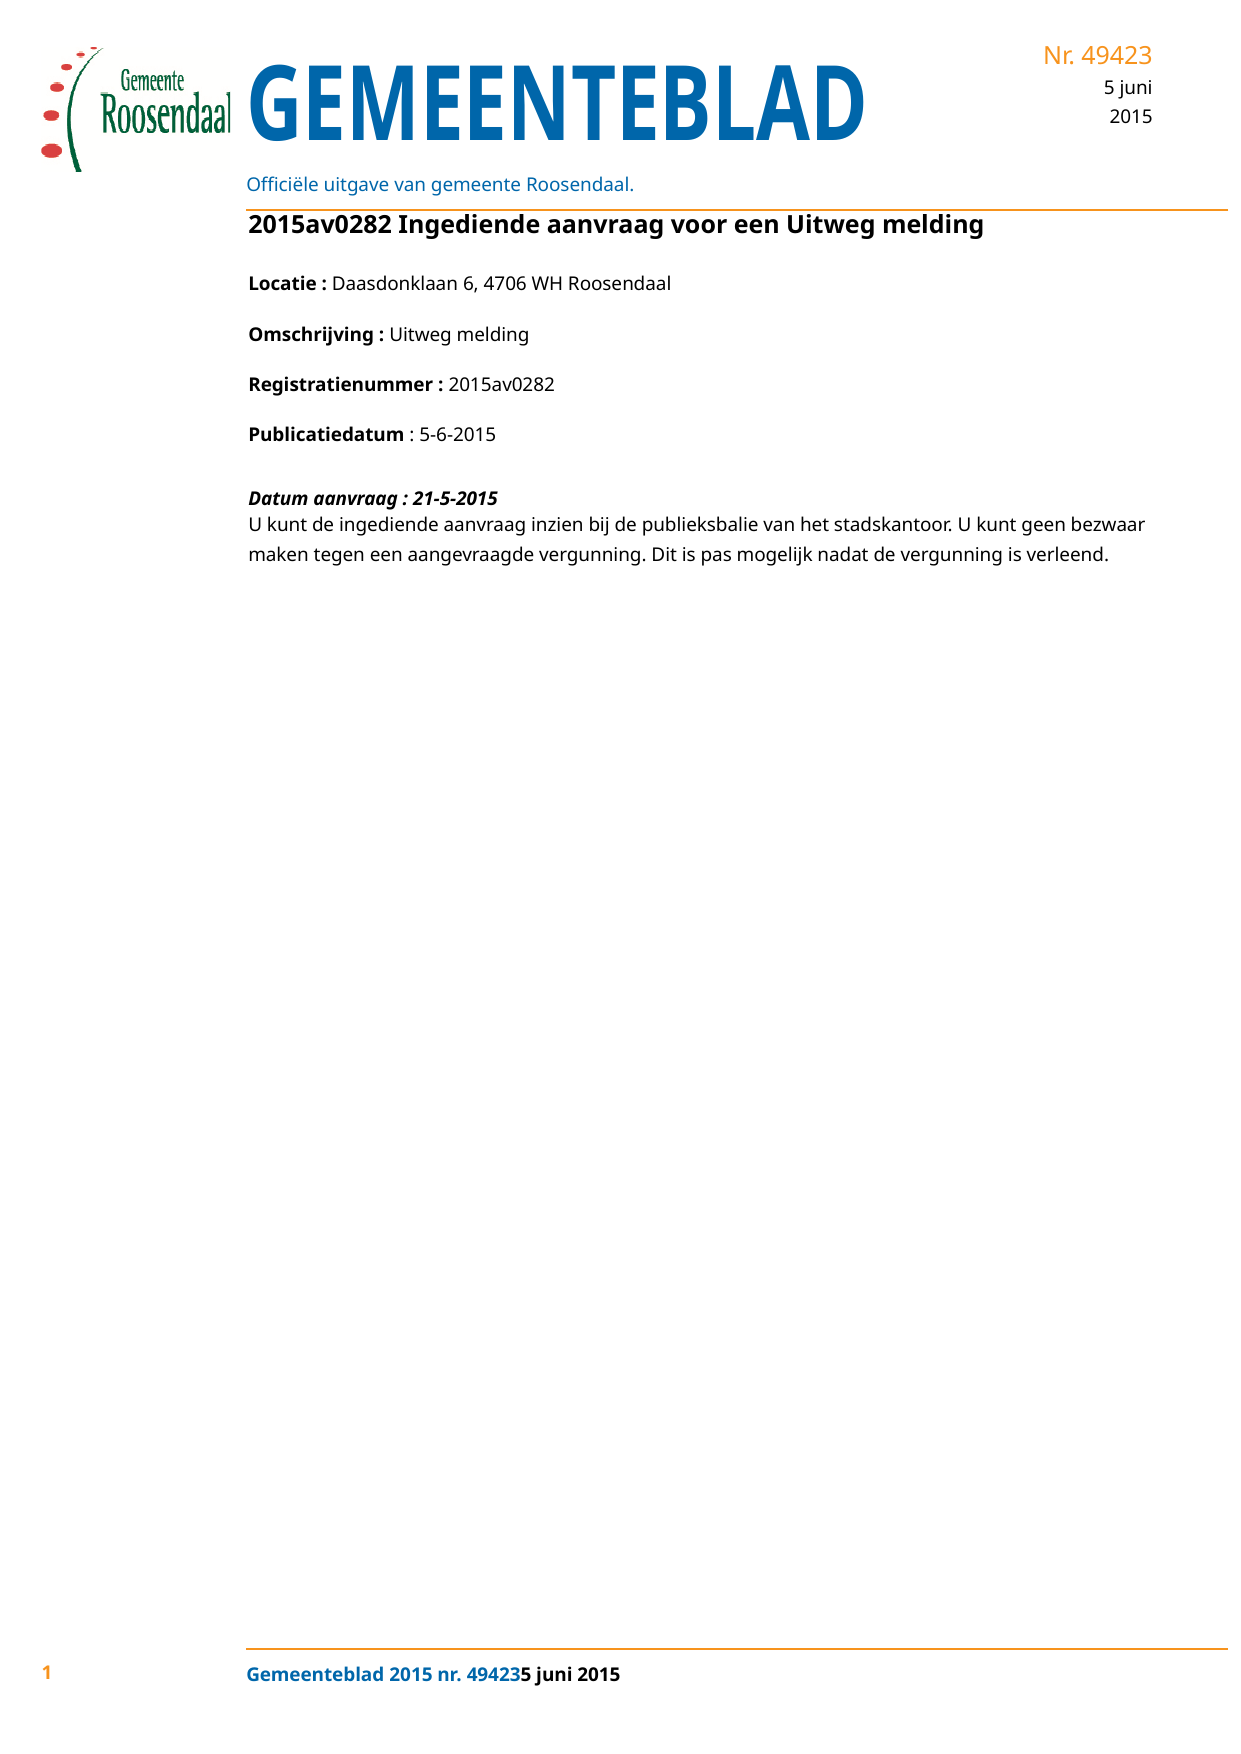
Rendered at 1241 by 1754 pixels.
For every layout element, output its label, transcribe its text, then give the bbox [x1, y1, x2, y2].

text Publicatiedatum : 5-6-2015 [248, 422, 1152, 447]
text Registratienummer : 2015av0282 [248, 371, 1152, 397]
picture [41, 47, 231, 172]
text Omschrijving : Uitweg melding [248, 321, 1152, 346]
text Datum aanvraag : 21-5-2015 [248, 486, 1152, 511]
text Locatie : Daasdonklaan 6, 4706 WH Roosendaal [248, 270, 1152, 296]
text U kunt de ingediende aanvraag inzien bij de publieksbalie van het stadskantoor. U kunt geen bezwaar maken tegen een aangevraagde vergunning. Dit is pas mogelijk nadat de vergunning is verleend. [248, 511, 1152, 567]
text 2015av0282 Ingediende aanvraag voor een Uitweg melding [248, 211, 1152, 241]
